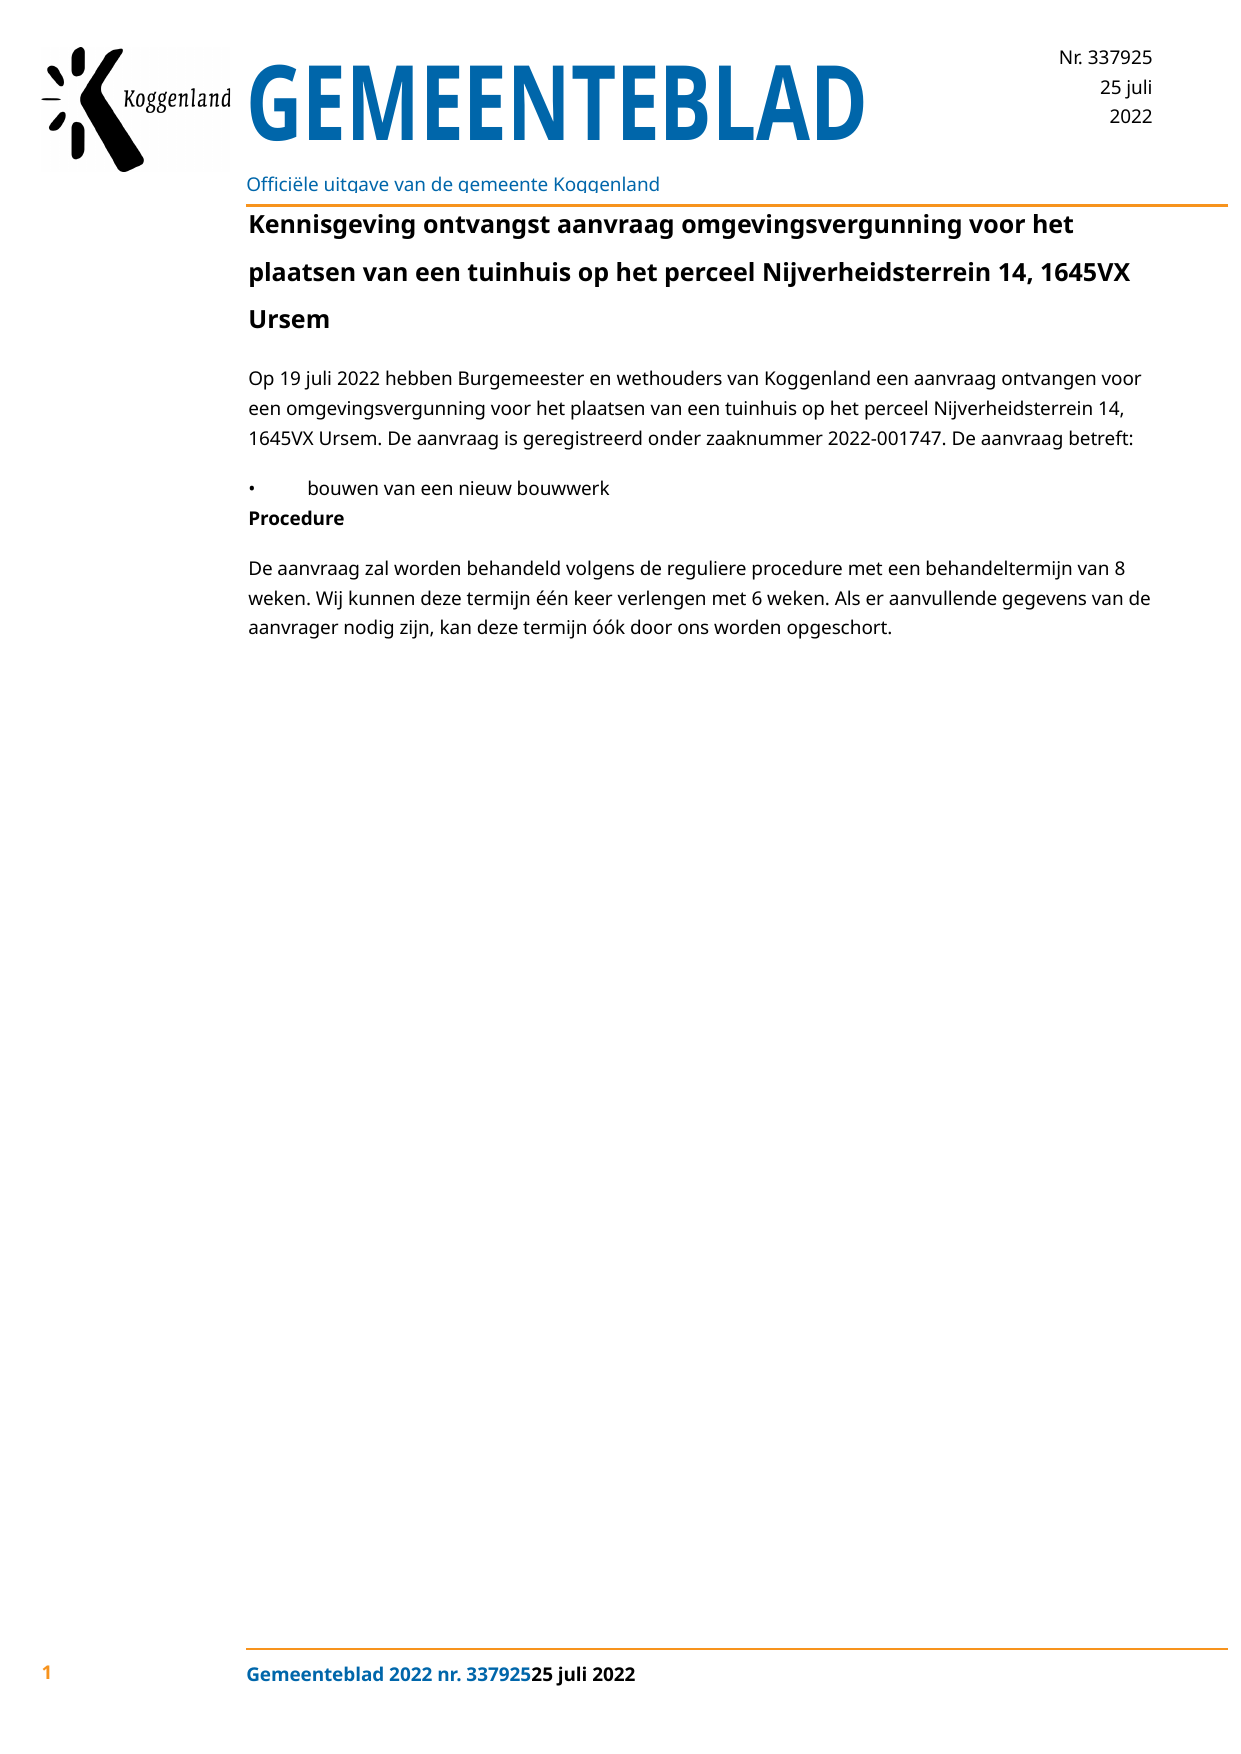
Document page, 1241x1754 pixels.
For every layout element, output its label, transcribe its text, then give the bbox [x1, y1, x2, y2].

list bouwen van een nieuw bouwwerk [248, 475, 1152, 501]
text Kennisgeving ontvangst aanvraag omgevingsvergunning voor het plaatsen van een tuinhuis op het perceel Nijverheidsterrein 14, 1645VX Ursem [248, 207, 1152, 336]
text Op 19 juli 2022 hebben Burgemeester en wethouders van Koggenland een aanvraag ontvangen voor een omgevingsvergunning voor het plaatsen van een tuinhuis op het perceel Nijverheidsterrein 14, 1645VX Ursem. De aanvraag is geregistreerd onder zaaknummer 2022-001747. De aanvraag betreft: [248, 366, 1152, 450]
picture [41, 47, 231, 172]
text De aanvraag zal worden behandeld volgens de reguliere procedure met een behandeltermijn van 8 weken. Wij kunnen deze termijn één keer verlengen met 6 weken. Als er aanvullende gegevens van de aanvrager nodig zijn, kan deze termijn óók door ons worden opgeschort. [248, 555, 1152, 640]
text Procedure [248, 505, 1152, 530]
